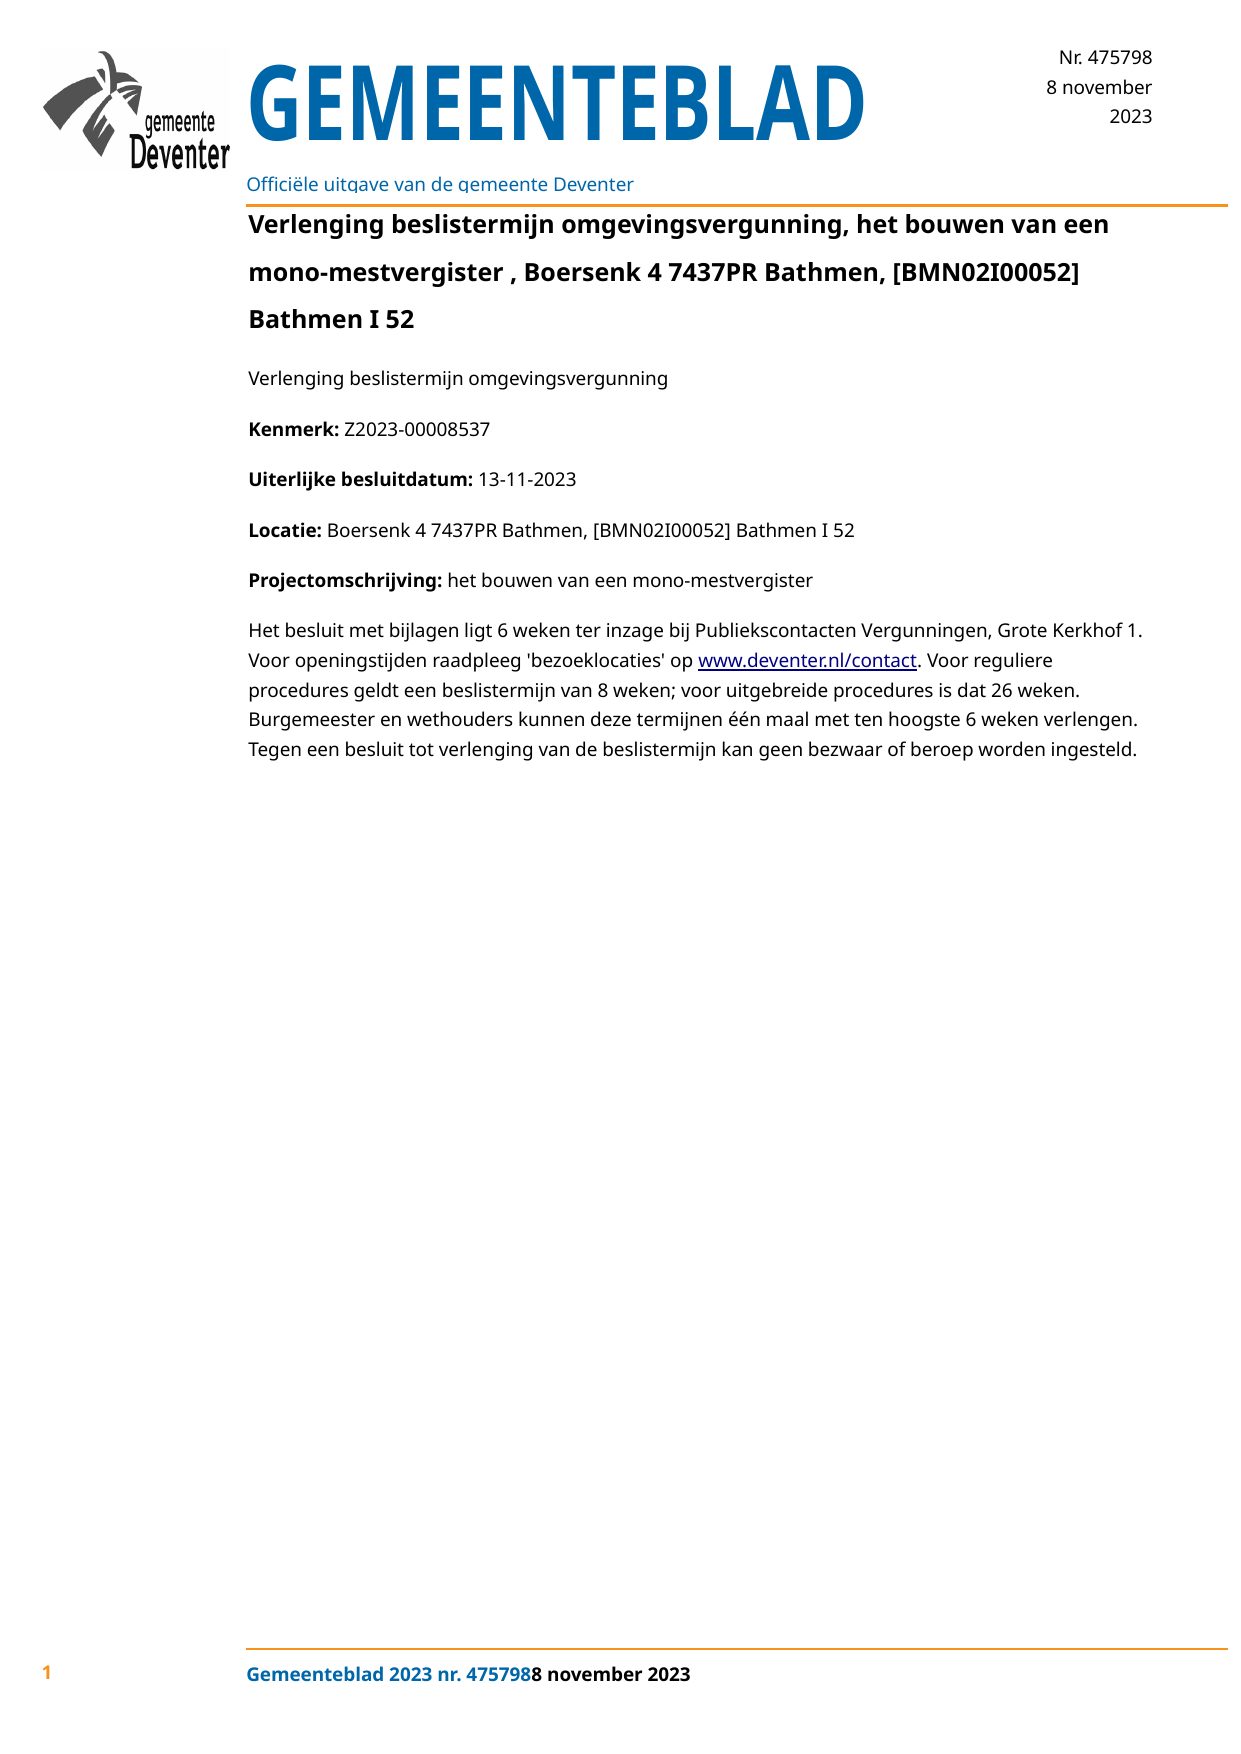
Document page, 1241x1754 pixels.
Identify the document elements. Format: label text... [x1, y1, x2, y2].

text Verlenging beslistermijn omgevingsvergunning, het bouwen van een mono-mestvergister , Boersenk 4 7437PR Bathmen, [BMN02I00052] Bathmen I 52 [248, 207, 1152, 336]
picture [41, 47, 231, 172]
text Kenmerk: Z2023-00008537 [248, 416, 1152, 442]
text Projectomschrijving: het bouwen van een mono-mestvergister [248, 567, 1152, 593]
text Het besluit met bijlagen ligt 6 weken ter inzage bij Publiekscontacten Vergunningen, Grote Kerkhof 1. Voor openingstijden raadpleeg 'bezoeklocaties' op www.deventer.nl/contact. Voor reguliere procedures geldt een beslistermijn van 8 weken; voor uitgebreide procedures is dat 26 weken. Burgemeester en wethouders kunnen deze termijnen één maal met ten hoogste 6 weken verlengen. Tegen een besluit tot verlenging van de beslistermijn kan geen bezwaar of beroep worden ingesteld. [248, 618, 1152, 762]
text Verlenging beslistermijn omgevingsvergunning [248, 366, 1152, 391]
text Uiterlijke besluitdatum: 13-11-2023 [248, 466, 1152, 492]
text Locatie: Boersenk 4 7437PR Bathmen, [BMN02I00052] Bathmen I 52 [248, 517, 1152, 542]
